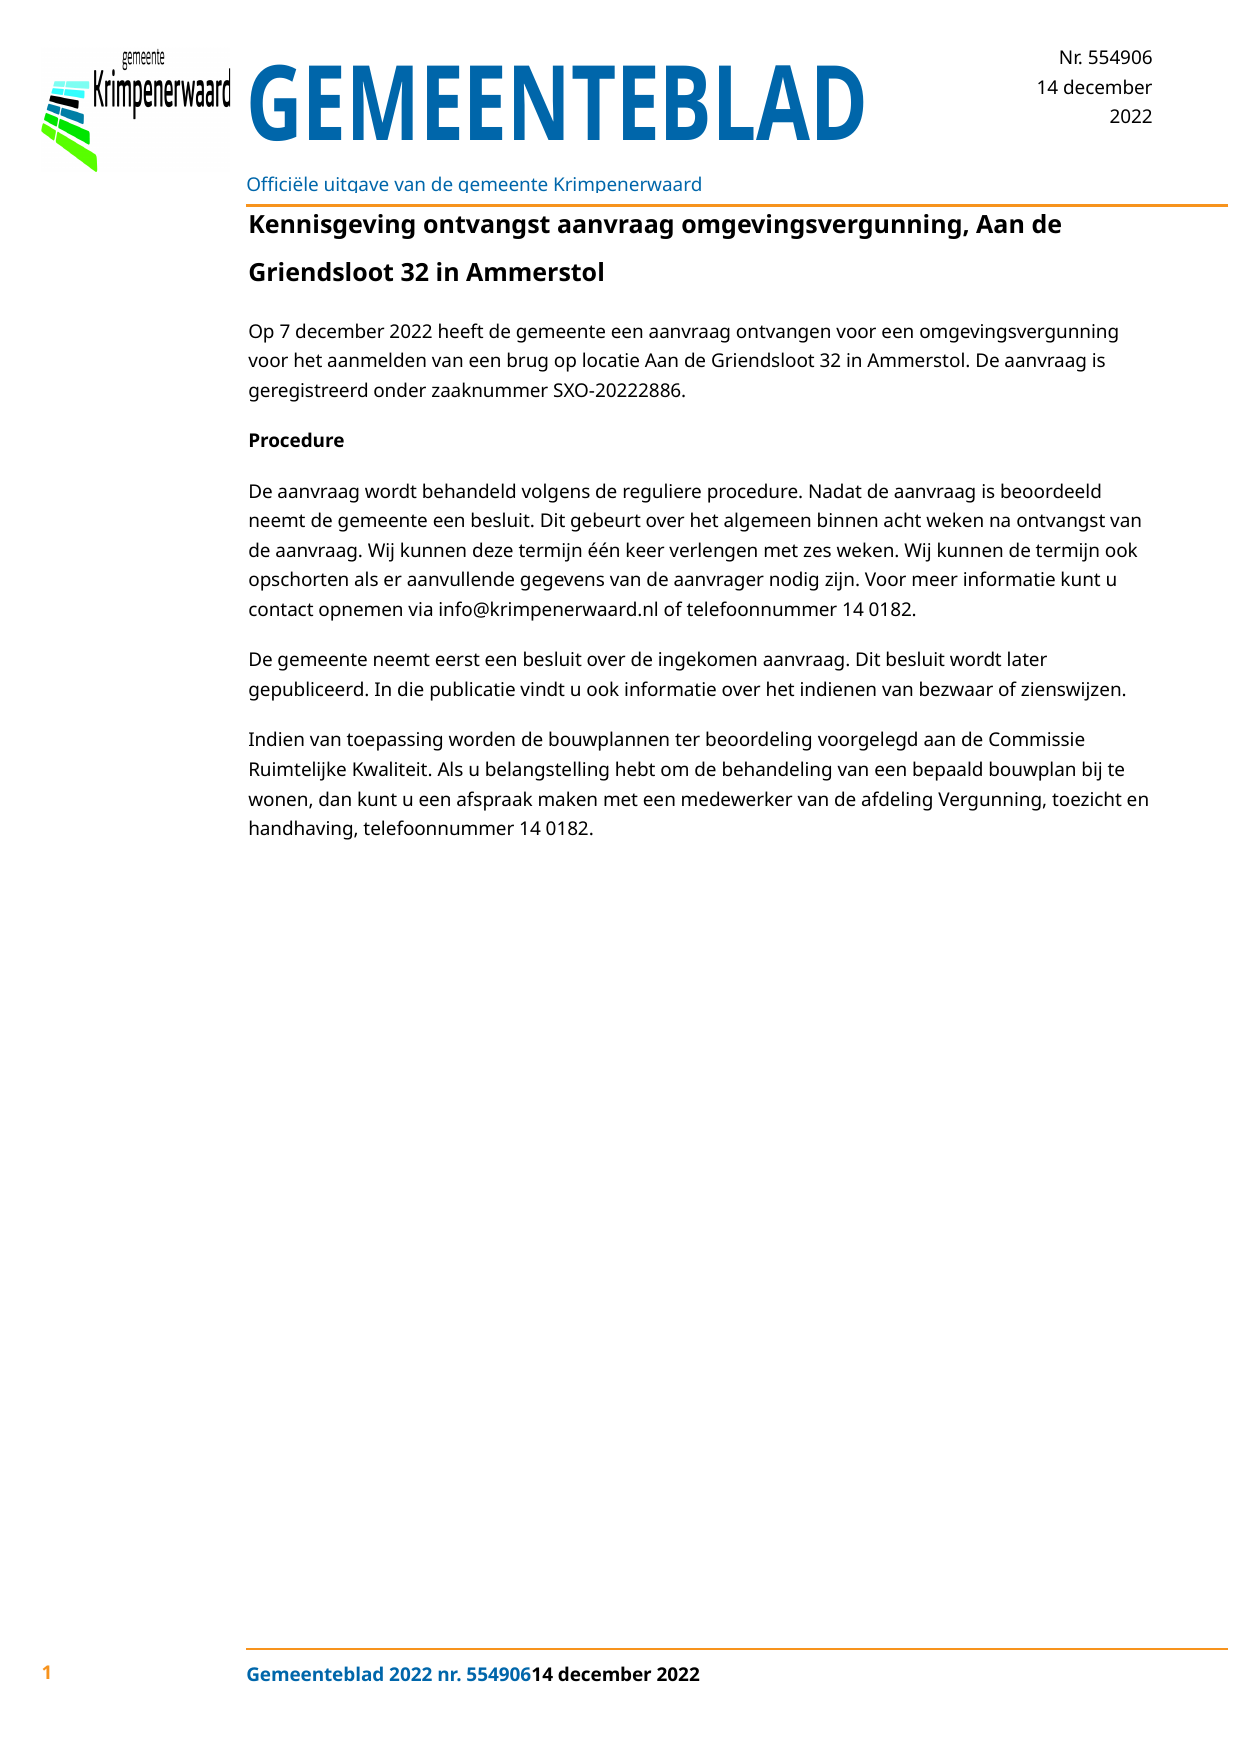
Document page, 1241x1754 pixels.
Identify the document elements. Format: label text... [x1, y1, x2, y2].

picture [41, 47, 231, 172]
text Indien van toepassing worden de bouwplannen ter beoordeling voorgelegd aan de Commissie Ruimtelijke Kwaliteit. Als u belangstelling hebt om de behandeling van een bepaald bouwplan bij te wonen, dan kunt u een afspraak maken met een medewerker van de afdeling Vergunning, toezicht en handhaving, telefoonnummer 14 0182. [248, 727, 1152, 841]
text De aanvraag wordt behandeld volgens de reguliere procedure. Nadat de aanvraag is beoordeeld neemt de gemeente een besluit. Dit gebeurt over het algemeen binnen acht weken na ontvangst van de aanvraag. Wij kunnen deze termijn één keer verlengen met zes weken. Wij kunnen de termijn ook opschorten als er aanvullende gegevens van de aanvrager nodig zijn. Voor meer informatie kunt u contact opnemen via info@krimpenerwaard.nl of telefoonnummer 14 0182. [248, 478, 1152, 622]
text Procedure [248, 427, 1152, 453]
text Op 7 december 2022 heeft de gemeente een aanvraag ontvangen voor een omgevingsvergunning voor het aanmelden van een brug op locatie Aan de Griendsloot 32 in Ammerstol. De aanvraag is geregistreerd onder zaaknummer SXO-20222886. [248, 318, 1152, 403]
text De gemeente neemt eerst een besluit over de ingekomen aanvraag. Dit besluit wordt later gepubliceerd. In die publicatie vindt u ook informatie over het indienen van bezwaar of zienswijzen. [248, 647, 1152, 702]
text Kennisgeving ontvangst aanvraag omgevingsvergunning, Aan de Griendsloot 32 in Ammerstol [248, 207, 1152, 288]
